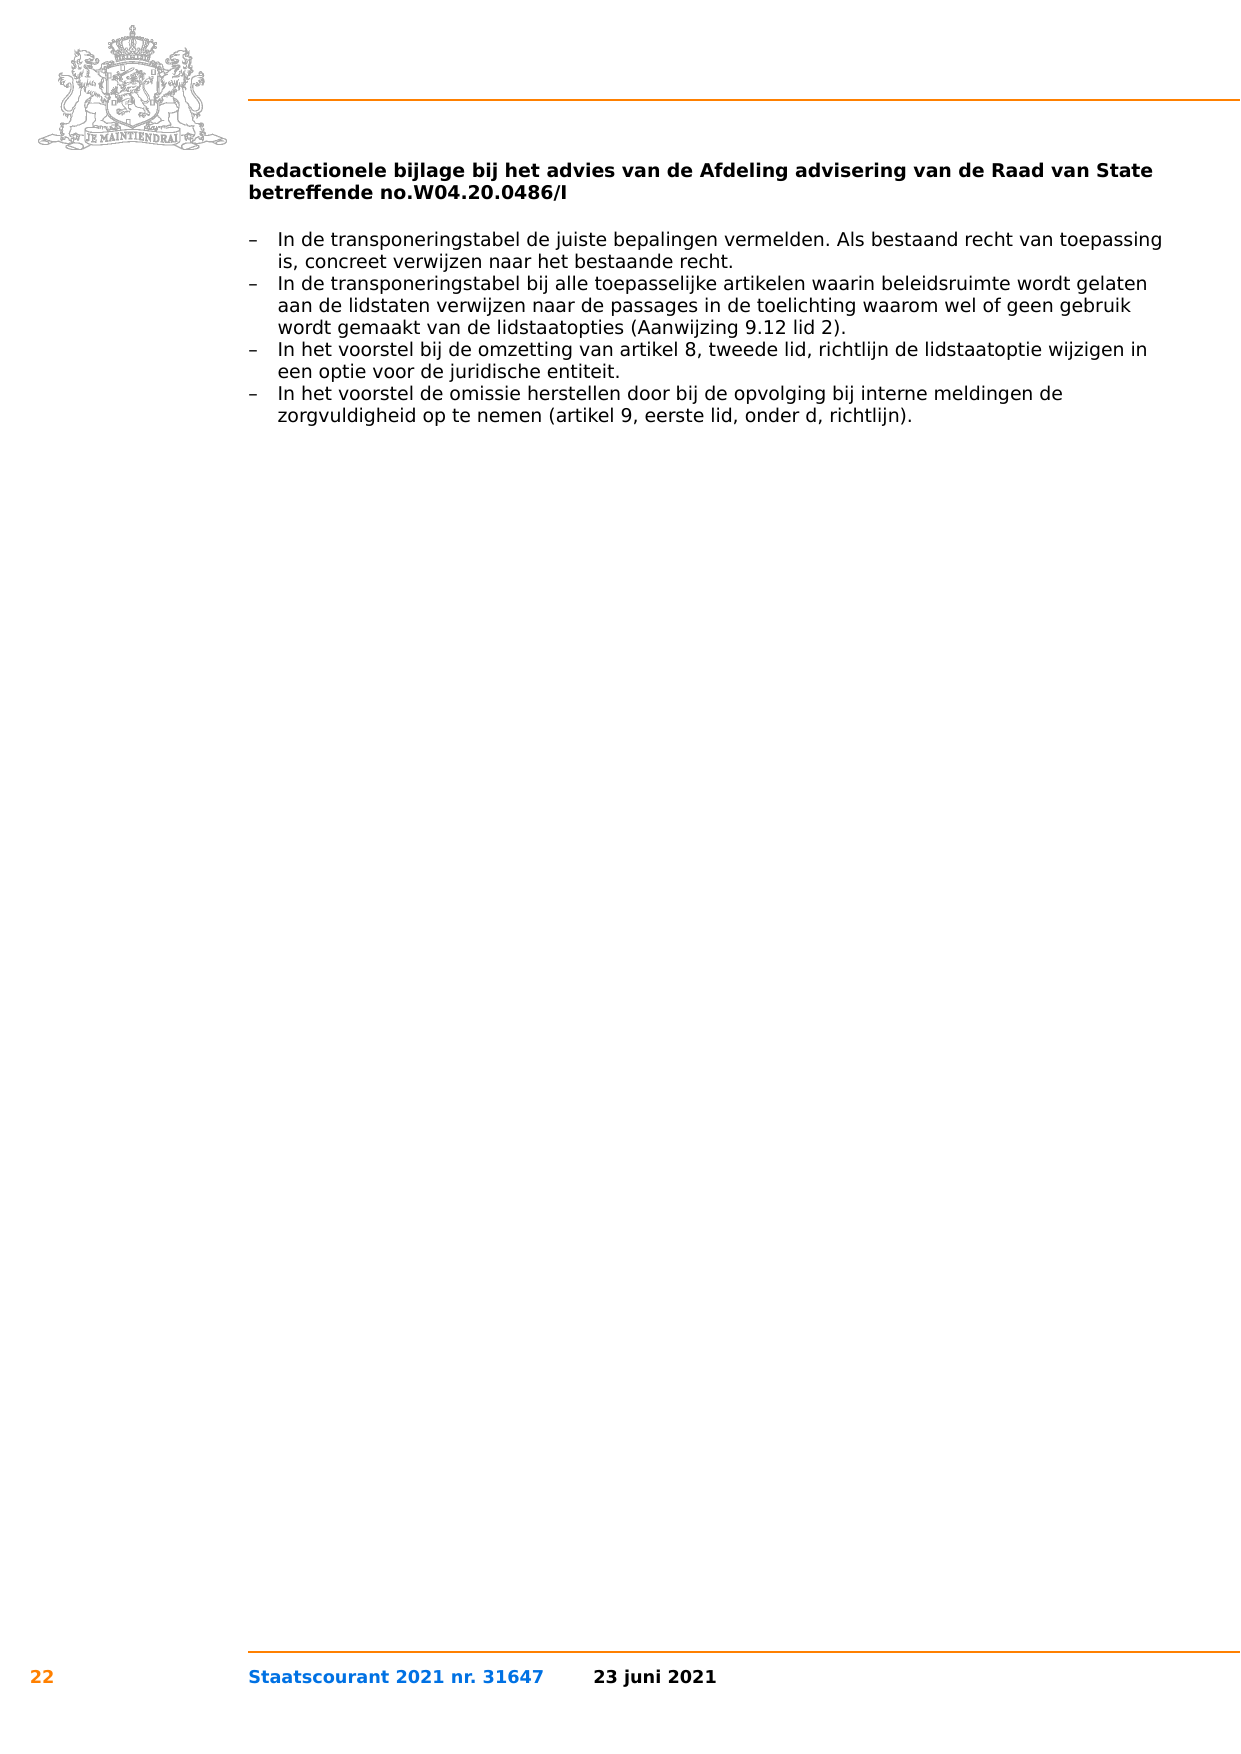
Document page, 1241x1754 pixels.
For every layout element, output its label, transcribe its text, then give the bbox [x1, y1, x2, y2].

text – In het voorstel bij de omzetting van artikel 8, tweede lid, richtlijn de lidstaatoptie wijzigen in een optie voor de juridische entiteit. [248, 339, 1163, 383]
subtitle Redactionele bijlage bij het advies van de Afdeling advisering van de Raad van State betreffende no.W04.20.0486/I [248, 160, 1163, 204]
text – In de transponeringstabel bij alle toepasselijke artikelen waarin beleidsruimte wordt gelaten aan de lidstaten verwijzen naar de passages in de toelichting waarom wel of geen gebruik wordt gemaakt van de lidstaatopties (Aanwijzing 9.12 lid 2). [248, 273, 1163, 339]
text – In het voorstel de omissie herstellen door bij de opvolging bij interne meldingen de zorgvuldigheid op te nemen (artikel 9, eerste lid, onder d, richtlijn). [248, 383, 1163, 427]
text – In de transponeringstabel de juiste bepalingen vermelden. Als bestaand recht van toepassing is, concreet verwijzen naar het bestaande recht. [248, 229, 1163, 273]
picture [38, 25, 227, 150]
